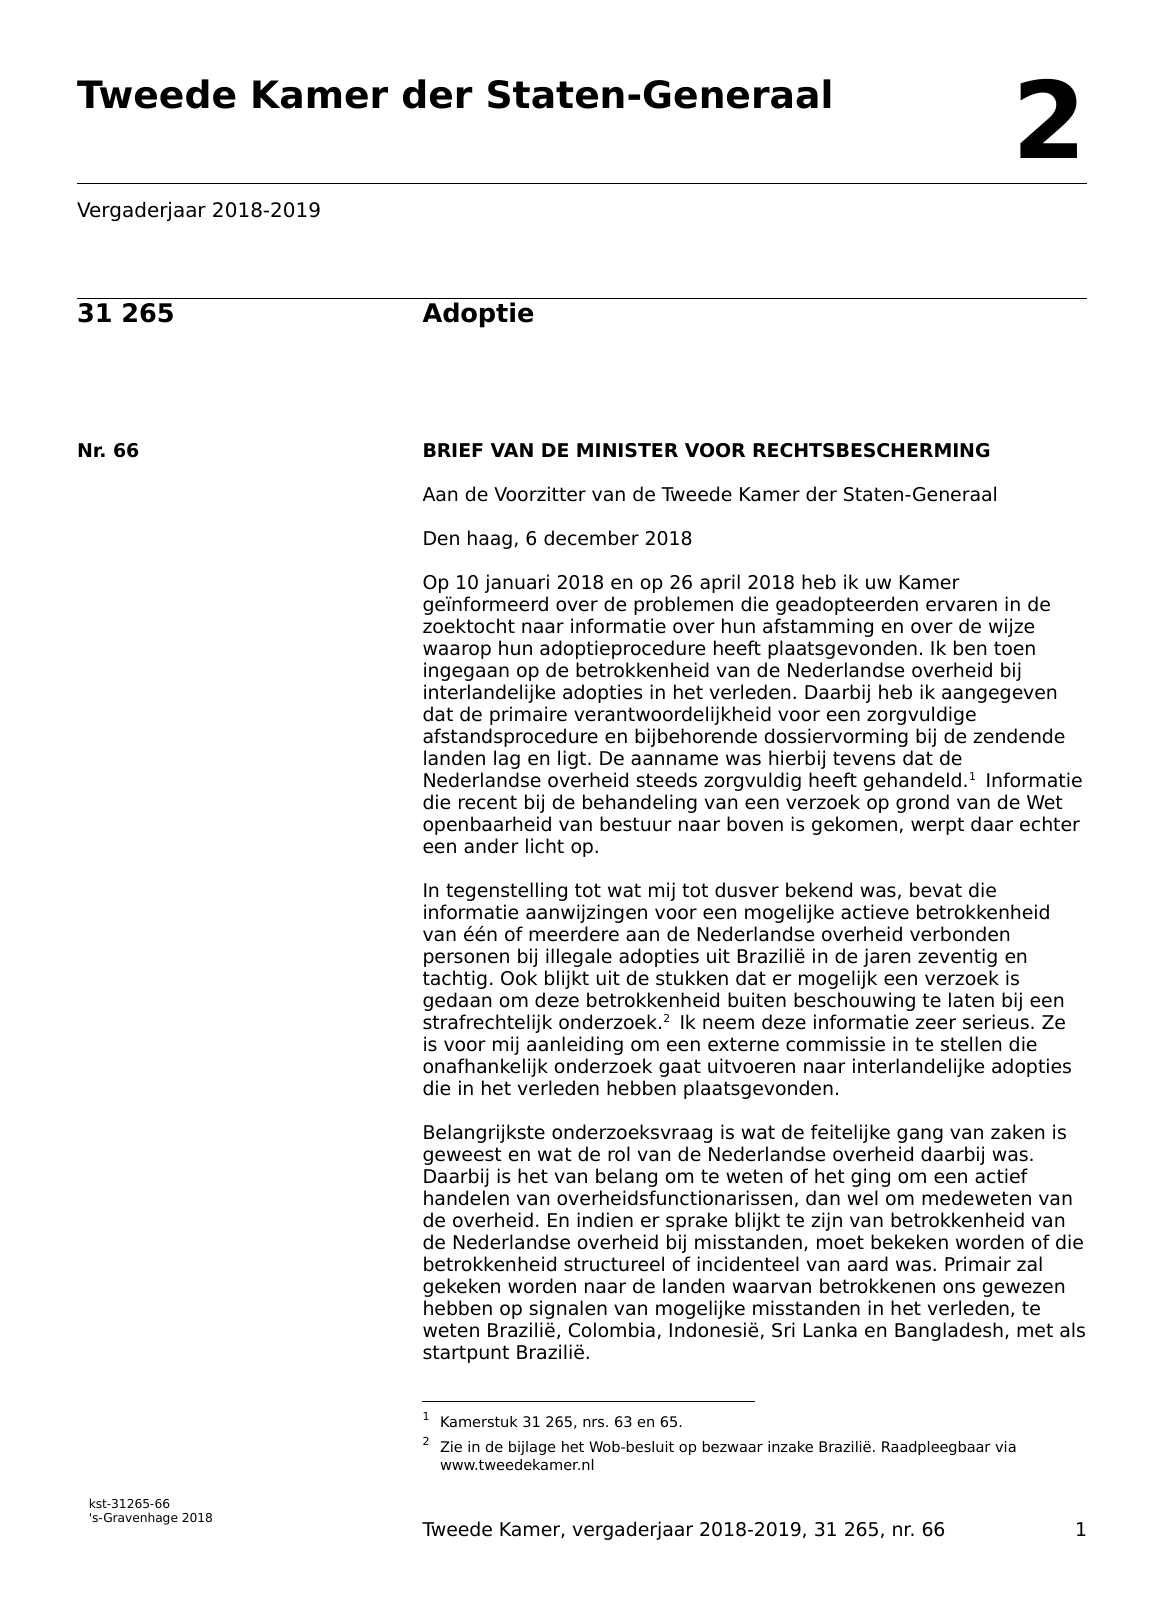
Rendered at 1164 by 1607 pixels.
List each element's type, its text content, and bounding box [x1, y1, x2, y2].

text 's-Gravenhage 2018 [88, 1511, 323, 1525]
table_header 2 [886, 59, 1087, 183]
text Belangrijkste onderzoeksvraag is wat de feitelijke gang van zaken is geweest en wat de rol van de Nederlandse overheid daarbij was. Daarbij is het van belang om te weten of het ging om een actief handelen van overheidsfunctionarissen, dan wel om medeweten van de overheid. En indien er sprake blijkt te zijn van betrokkenheid van de Nederlandse overheid bij misstanden, moet bekeken worden of die betrokkenheid structureel of incidenteel van aard was. Primair zal gekeken worden naar de landen waarvan betrokkenen ons gewezen hebben op signalen van mogelijke misstanden in het verleden, te weten Brazilië, Colombia, Indonesië, Sri Lanka en Bangladesh, met als startpunt Brazilië. [422, 1122, 1087, 1364]
table_header Tweede Kamer der Staten-Generaal [77, 59, 886, 183]
text Zie in de bijlage het Wob-besluit op bezwaar inzake Brazilië. Raadpleegbaar via www.tweedekamer.nl [422, 1435, 1087, 1474]
text kst-31265-66 [88, 1497, 323, 1511]
text Kamerstuk 31 265, nrs. 63 en 65. [422, 1410, 1087, 1432]
text Aan de Voorzitter van de Tweede Kamer der Staten-Generaal [422, 484, 1087, 506]
text Den haag, 6 december 2018 [422, 528, 1087, 550]
text In tegenstelling tot wat mij tot dusver bekend was, bevat die informatie aanwijzingen voor een mogelijke actieve betrokkenheid van één of meerdere aan de Nederlandse overheid verbonden personen bij illegale adopties uit Brazilië in de jaren zeventig en tachtig. Ook blijkt uit de stukken dat er mogelijk een verzoek is gedaan om deze betrokkenheid buiten beschouwing te laten bij een strafrechtelijk onderzoek. Ik neem deze informatie zeer serieus. Ze is voor mij aanleiding om een externe commissie in te stellen die onafhankelijk onderzoek gaat uitvoeren naar interlandelijke adopties die in het verleden hebben plaatsgevonden. [422, 880, 1087, 1100]
text Op 10 januari 2018 en op 26 april 2018 heb ik uw Kamer geïnformeerd over de problemen die geadopteerden ervaren in de zoektocht naar informatie over hun afstamming en over de wijze waarop hun adoptieprocedure heeft plaatsgevonden. Ik ben toen ingegaan op de betrokkenheid van de Nederlandse overheid bij interlandelijke adopties in het verleden. Daarbij heb ik aangegeven dat de primaire verantwoordelijkheid voor een zorgvuldige afstandsprocedure en bijbehorende dossiervorming bij de zendende landen lag en ligt. De aanname was hierbij tevens dat de Nederlandse overheid steeds zorgvuldig heeft gehandeld. Informatie die recent bij de behandeling van een verzoek op grond van de Wet openbaarheid van bestuur naar boven is gekomen, werpt daar echter een ander licht op. [422, 572, 1087, 858]
subtitle Nr. 66 BRIEF VAN DE MINISTER VOOR RECHTSBESCHERMING [77, 440, 1087, 462]
table_cell Vergaderjaar 2018-2019 [77, 184, 1087, 298]
subtitle 31 265 Adoptie [77, 299, 1087, 329]
